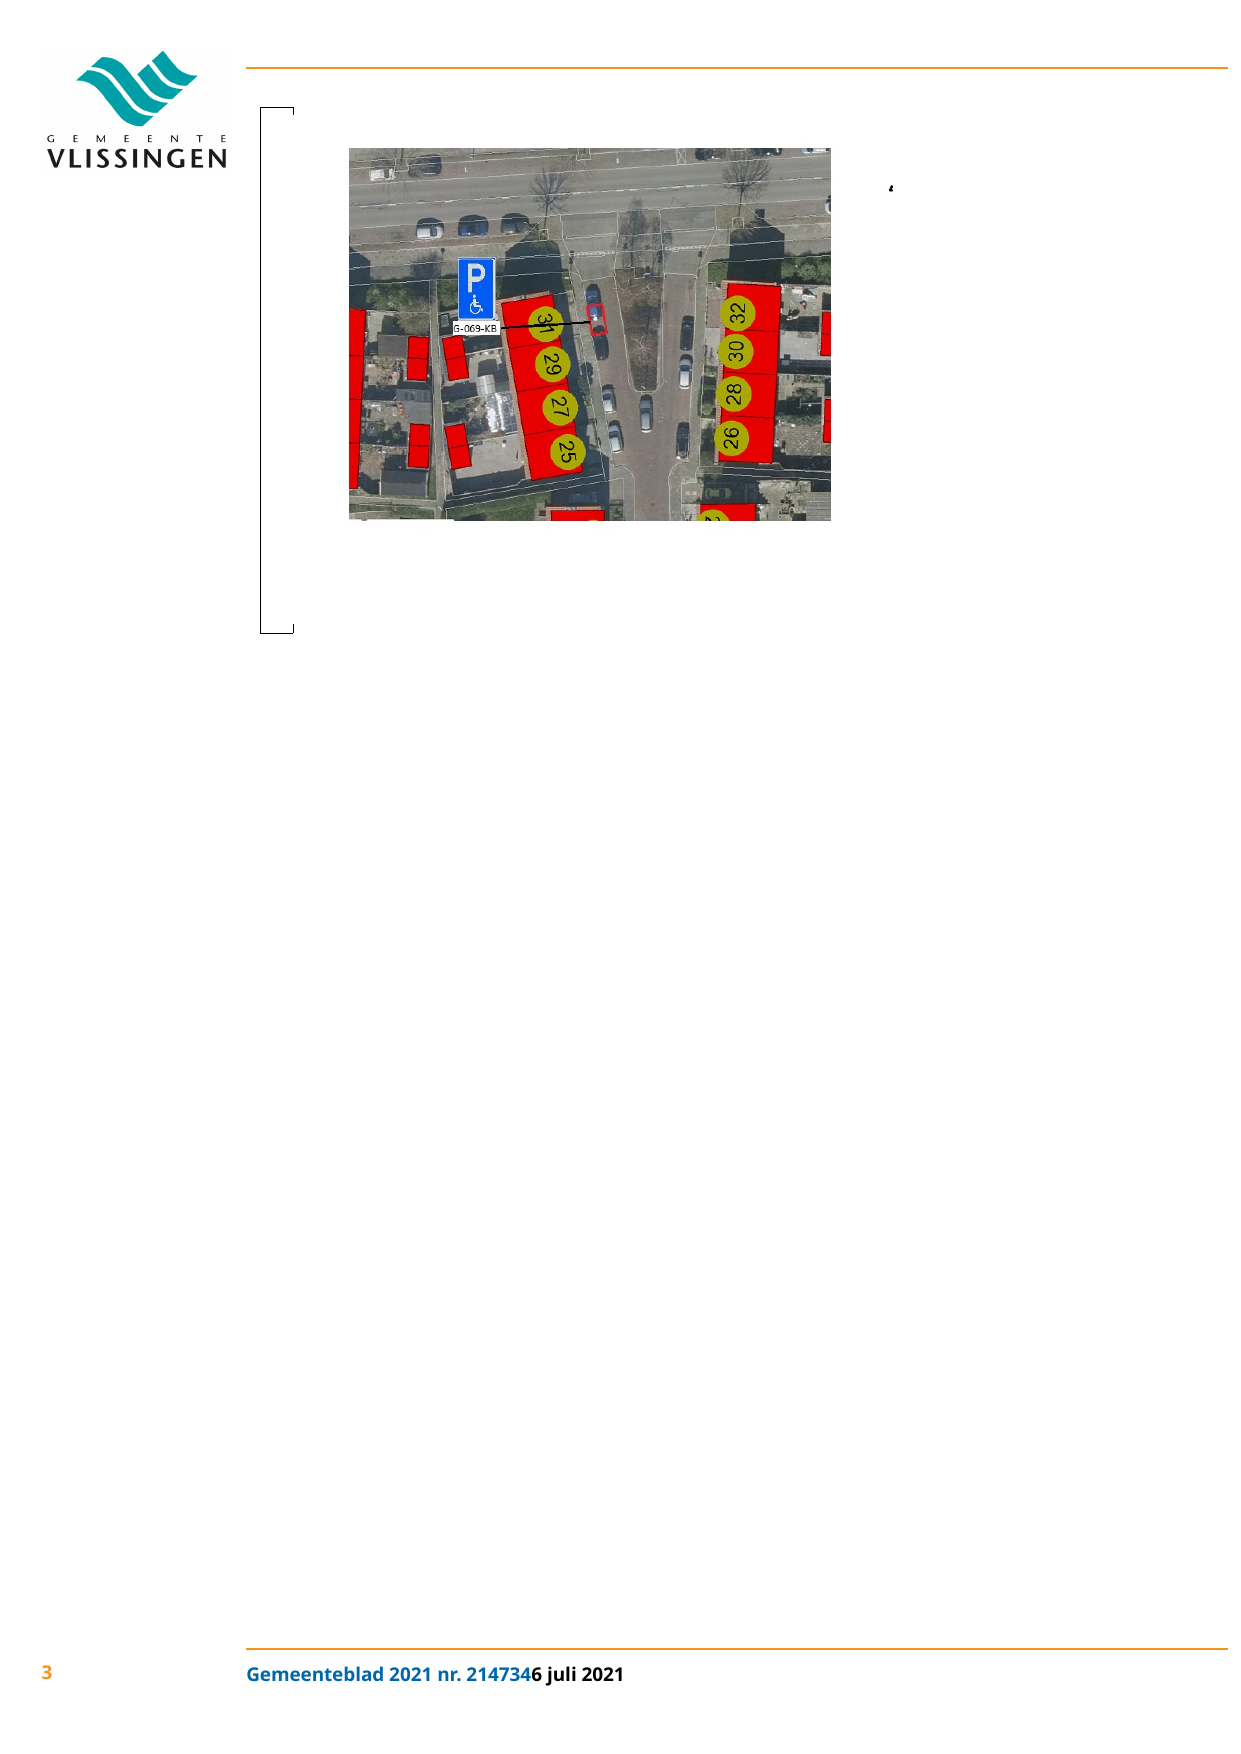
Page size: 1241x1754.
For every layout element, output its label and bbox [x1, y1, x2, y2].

picture [268, 115, 1173, 624]
picture [41, 47, 231, 172]
